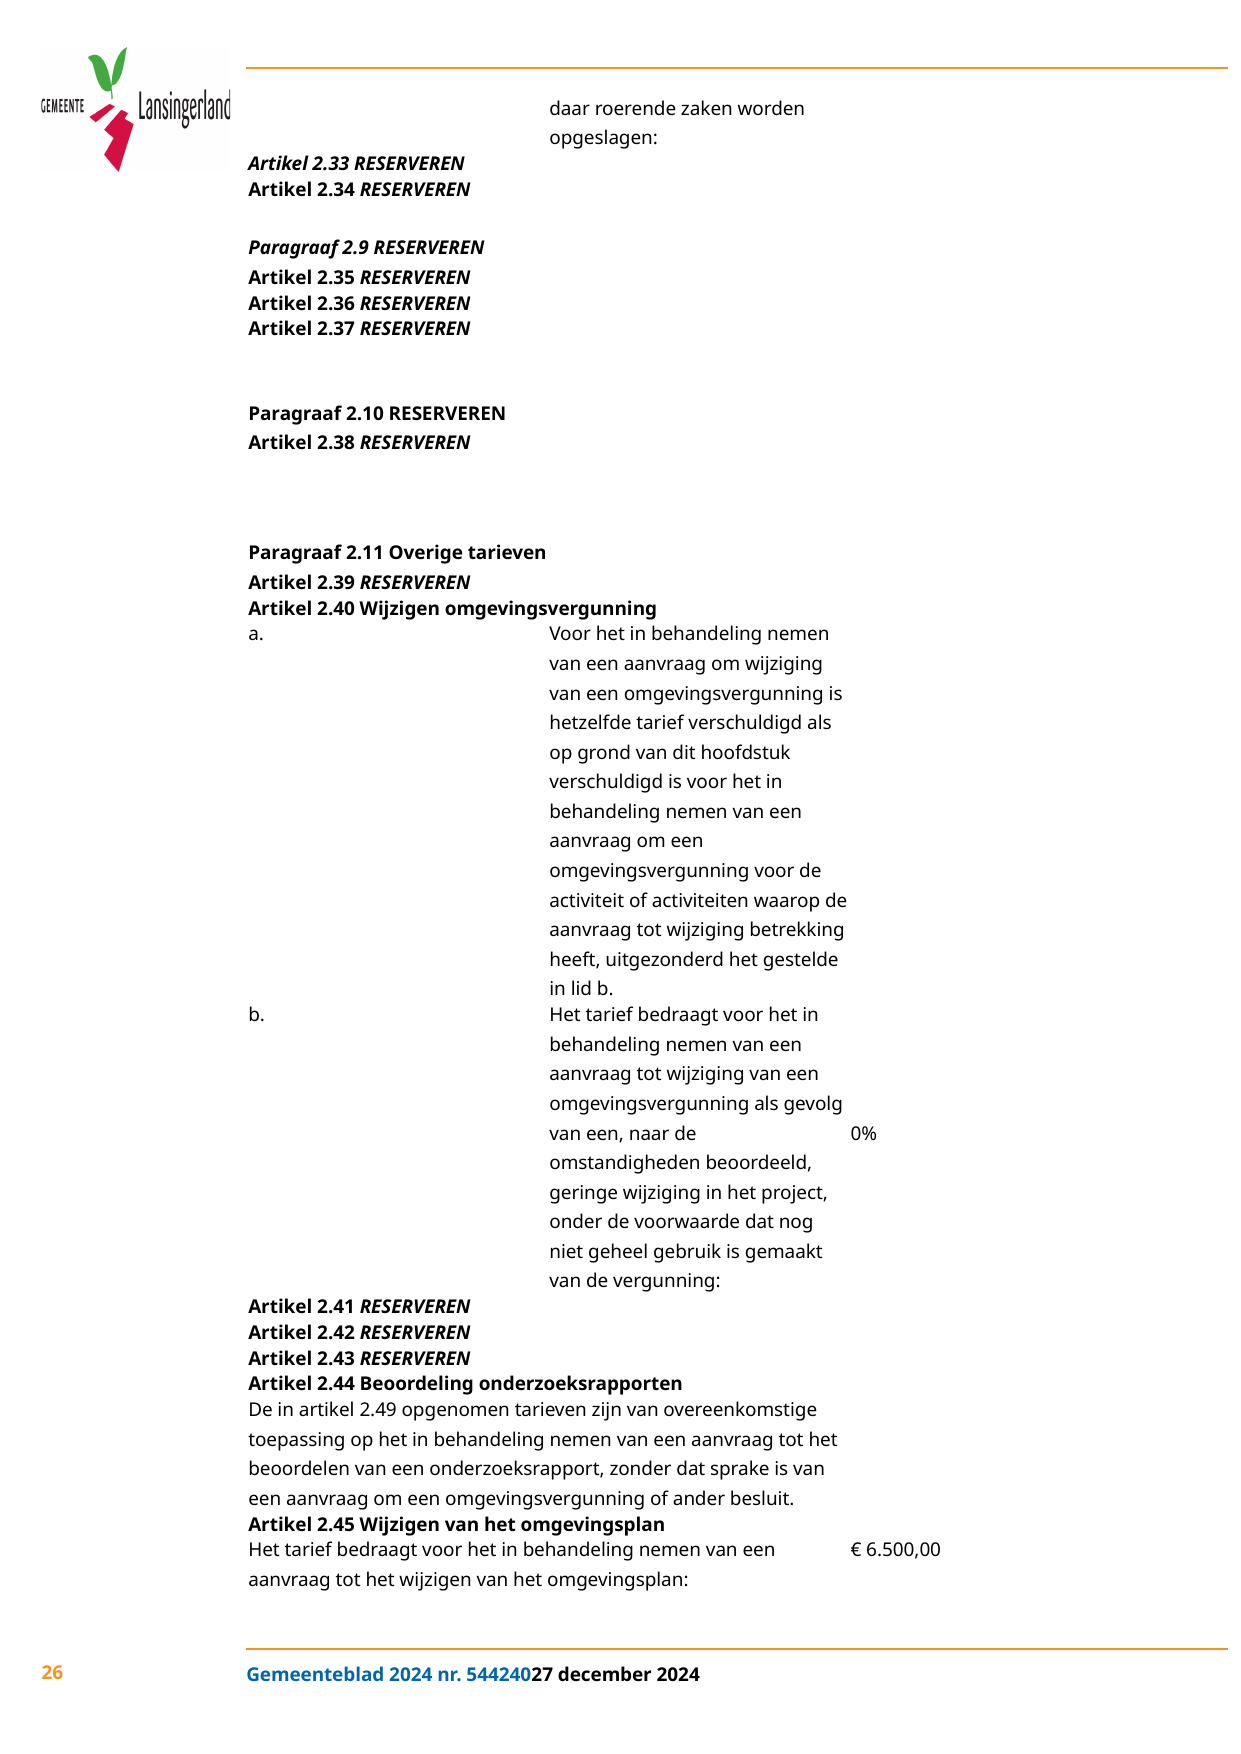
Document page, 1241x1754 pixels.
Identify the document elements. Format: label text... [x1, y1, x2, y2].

table_cell De in artikel 2.49 opgenomen tarieven zijn van overeenkomstige toepassing op het in behandeling nemen van een aanvraag tot het beoordelen van een onderzoeksrapport, zonder dat sprake is van een aanvraag om een omgevingsvergunning of ander besluit. [248, 1396, 850, 1511]
table_cell [850, 1319, 1152, 1345]
table_cell Artikel 2.44 Beoordeling onderzoeksrapporten [248, 1371, 850, 1396]
table_cell [850, 595, 1152, 621]
table_cell [248, 455, 700, 481]
table_header Artikel 2.38 RESERVEREN [248, 430, 1152, 455]
table_cell a. [248, 621, 549, 1001]
table_header [850, 569, 1152, 595]
table_cell Het tarief bedraagt voor het in behandeling nemen van een aanvraag tot het wijzigen van het omgevingsplan: [248, 1536, 850, 1592]
picture [41, 47, 231, 172]
table_cell [850, 1371, 1152, 1396]
table_cell [850, 95, 1152, 150]
table_cell Artikel 2.41 RESERVEREN [248, 1293, 850, 1319]
table_cell Artikel 2.36 RESERVEREN [248, 290, 1152, 316]
table_cell [850, 1293, 1152, 1319]
text Paragraaf 2.11 Overige tarieven [248, 539, 1152, 565]
table_cell [248, 481, 700, 507]
table_cell Artikel 2.33 RESERVEREN [248, 150, 850, 176]
table_cell daar roerende zaken worden opgeslagen: [549, 95, 850, 150]
table_cell b. [248, 1001, 549, 1293]
text Paragraaf 2.9 RESERVEREN [248, 234, 1152, 260]
table_cell € 6.500,00 [850, 1536, 1152, 1592]
table_cell [850, 176, 1152, 202]
table_cell Artikel 2.34 RESERVEREN [248, 176, 850, 202]
table_cell Artikel 2.40 Wijzigen omgevingsvergunning [248, 595, 850, 621]
table_cell [700, 481, 1152, 507]
table_cell [248, 341, 1152, 367]
table_cell Artikel 2.37 RESERVEREN [248, 316, 1152, 341]
table_cell [850, 150, 1152, 176]
table_cell Artikel 2.42 RESERVEREN [248, 1319, 850, 1345]
table_cell Het tarief bedraagt voor het in behandeling nemen van een aanvraag tot wijziging van een omgevingsvergunning als gevolg van een, naar de omstandigheden beoordeeld, geringe wijziging in het project, onder de voorwaarde dat nog niet geheel gebruik is gemaakt van de vergunning: [549, 1001, 850, 1293]
table_cell [700, 455, 1152, 481]
text Paragraaf 2.10 RESERVEREN [248, 400, 1152, 426]
table_cell [850, 1511, 1152, 1536]
table_cell 0% [850, 1001, 1152, 1293]
table_cell [850, 1345, 1152, 1371]
table_cell Voor het in behandeling nemen van een aanvraag om wijziging van een omgevingsvergunning is hetzelfde tarief verschuldigd als op grond van dit hoofdstuk verschuldigd is voor het in behandeling nemen van een aanvraag om een omgevingsvergunning voor de activiteit of activiteiten waarop de aanvraag tot wijziging betrekking heeft, uitgezonderd het gestelde in lid b. [549, 621, 850, 1001]
table_cell Artikel 2.45 Wijzigen van het omgevingsplan [248, 1511, 850, 1536]
table_header Artikel 2.35 RESERVEREN [248, 264, 1152, 290]
table_header Artikel 2.39 RESERVEREN [248, 569, 850, 595]
table_cell Artikel 2.43 RESERVEREN [248, 1345, 850, 1371]
table_cell [850, 621, 1152, 1001]
table_cell [248, 95, 549, 150]
table_cell [850, 1396, 1152, 1511]
